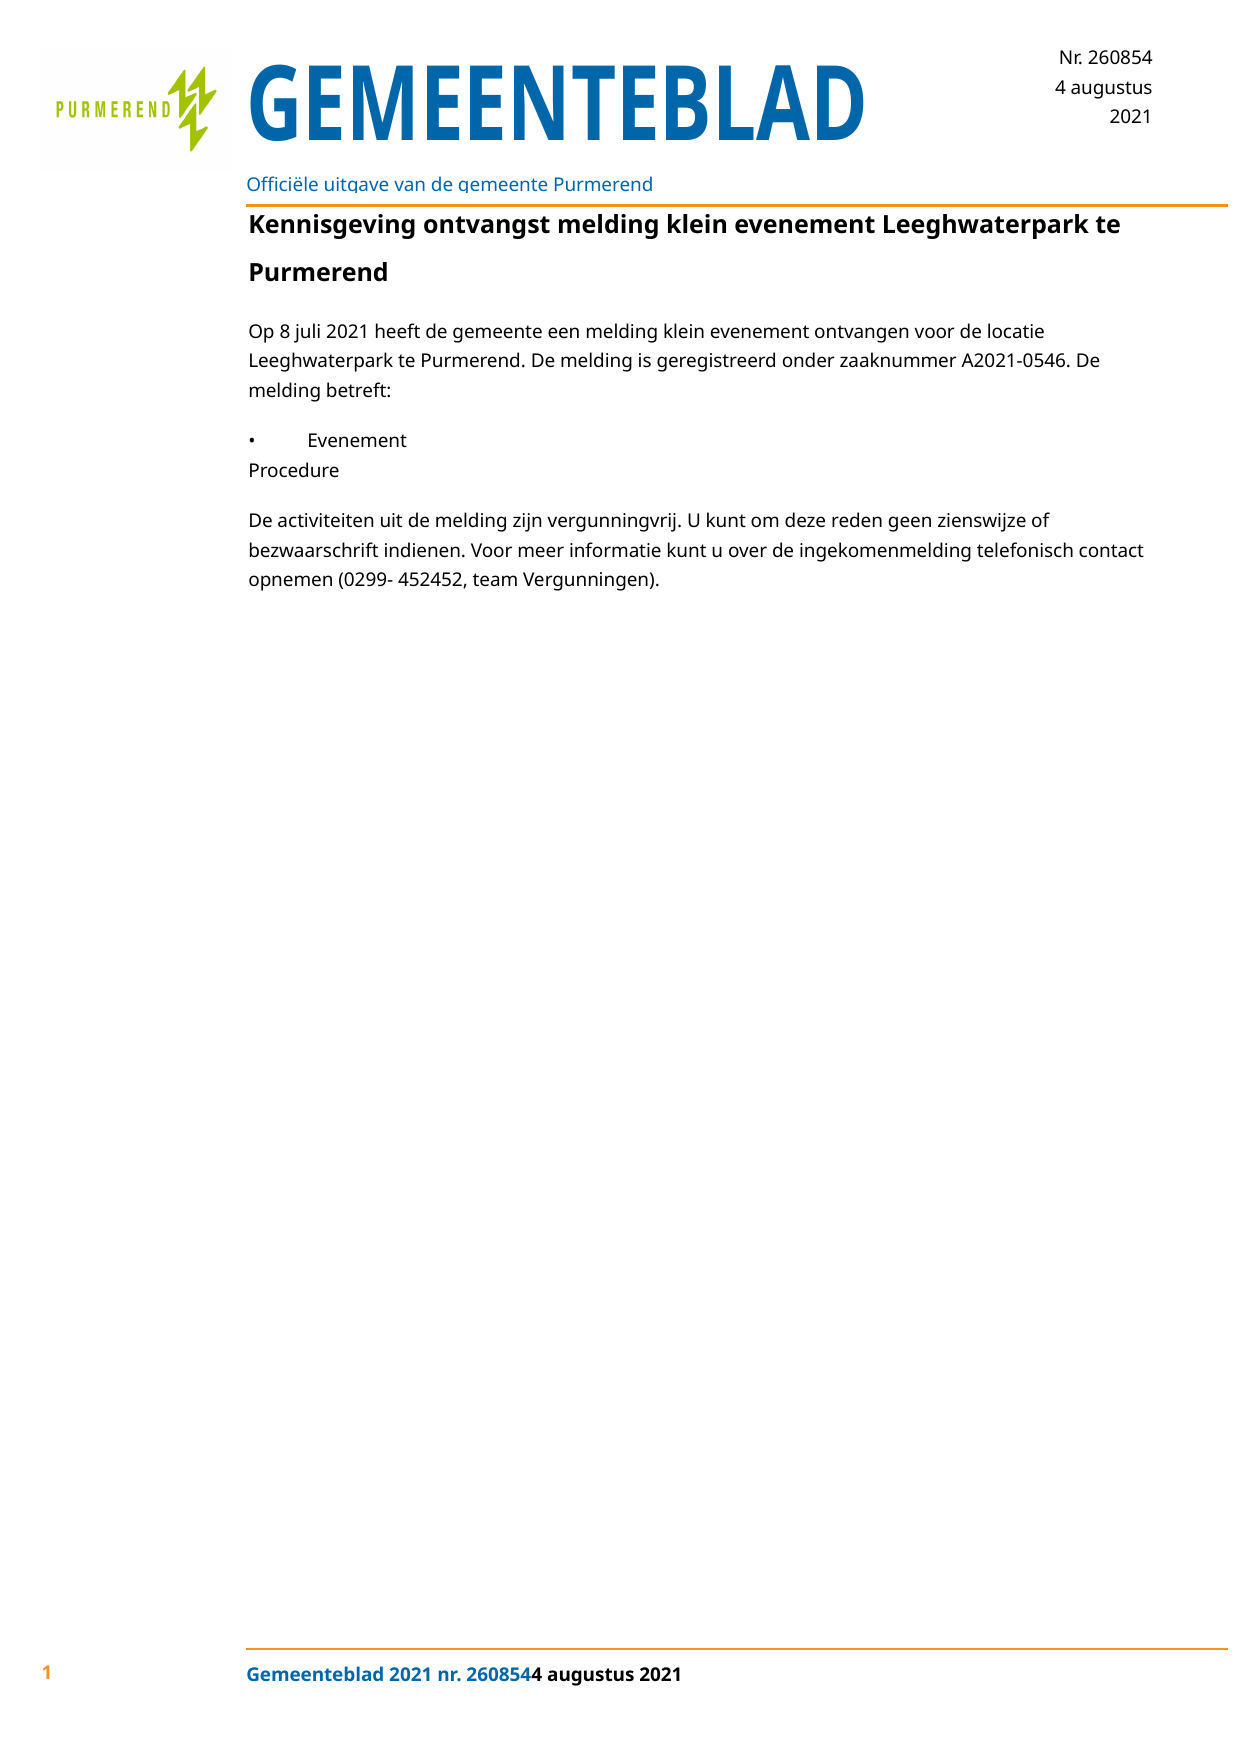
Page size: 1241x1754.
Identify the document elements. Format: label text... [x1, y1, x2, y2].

list Evenement [248, 427, 1152, 453]
text Kennisgeving ontvangst melding klein evenement Leeghwaterpark te Purmerend [248, 207, 1152, 288]
text Procedure [248, 457, 1152, 483]
picture [41, 47, 231, 172]
text De activiteiten uit de melding zijn vergunningvrij. U kunt om deze reden geen zienswijze of bezwaarschrift indienen. Voor meer informatie kunt u over de ingekomenmelding telefonisch contact opnemen (0299- 452452, team Vergunningen). [248, 507, 1152, 592]
text Op 8 juli 2021 heeft de gemeente een melding klein evenement ontvangen voor de locatie Leeghwaterpark te Purmerend. De melding is geregistreerd onder zaaknummer A2021-0546. De melding betreft: [248, 318, 1152, 403]
